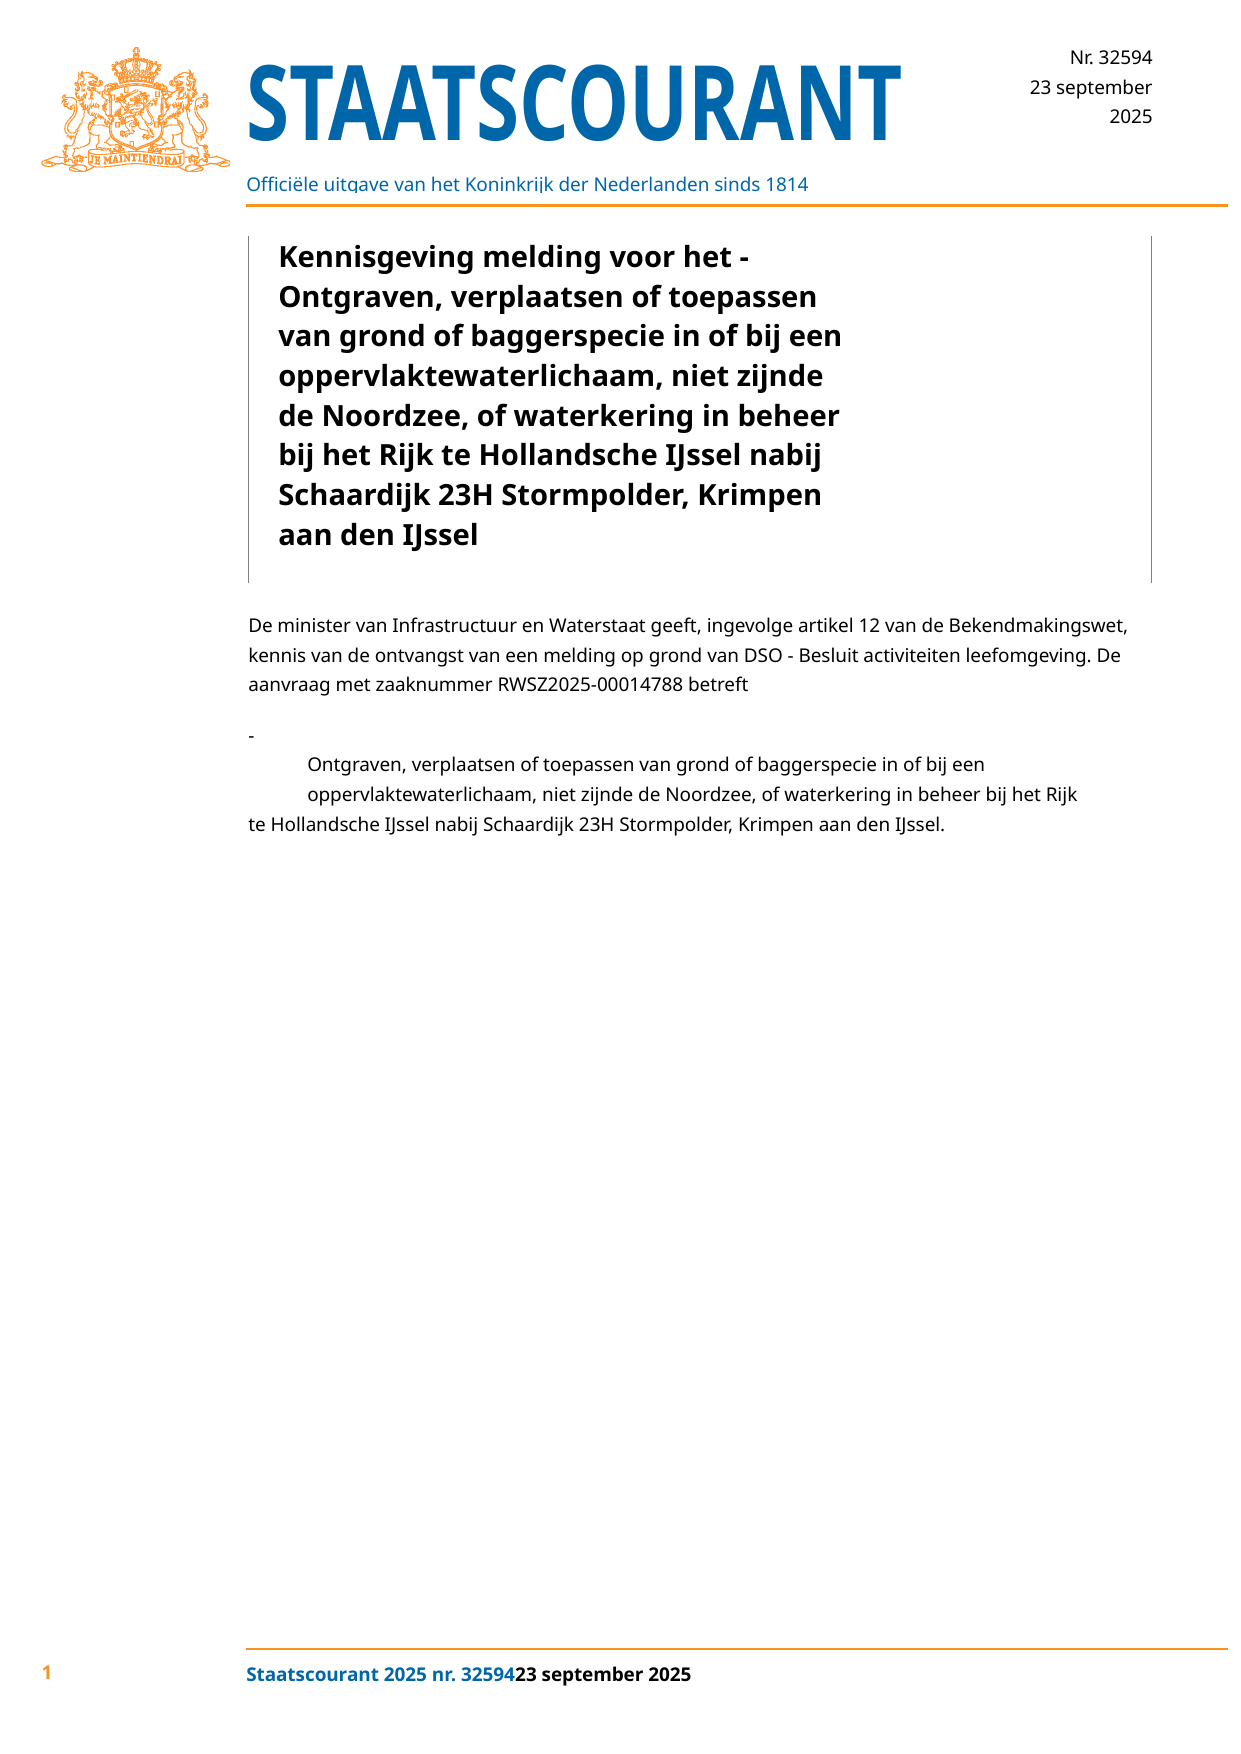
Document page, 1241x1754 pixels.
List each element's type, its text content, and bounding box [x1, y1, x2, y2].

text te Hollandsche IJssel nabij Schaardijk 23H Stormpolder, Krimpen aan den IJssel. [248, 811, 1152, 836]
picture [41, 47, 231, 172]
text De minister van Infrastructuur en Waterstaat geeft, ingevolge artikel 12 van de Bekendmakingswet, kennis van de ontvangst van een melding op grond van DSO - Besluit activiteiten leefomgeving. De aanvraag met zaaknummer RWSZ2025-00014788 betreft [248, 612, 1152, 697]
table_header [850, 236, 912, 413]
table_header [850, 414, 1151, 583]
table_header Kennisgeving melding voor het -Ontgraven, verplaatsen of toepassen van grond of baggerspecie in of bij een oppervlaktewaterlichaam, niet zijnde de Noordzee, of waterkering in beheer bij het Rijk te Hollandsche IJssel nabij Schaardijk 23H Stormpolder, Krimpen aan den IJssel [249, 236, 850, 583]
picture [912, 236, 1090, 414]
table_header [1090, 236, 1151, 413]
list Ontgraven, verplaatsen of toepassen van grond of baggerspecie in of bij een oppervlaktewaterlichaam, niet zijnde de Noordzee, of waterkering in beheer bij het Rijk [248, 752, 1152, 807]
